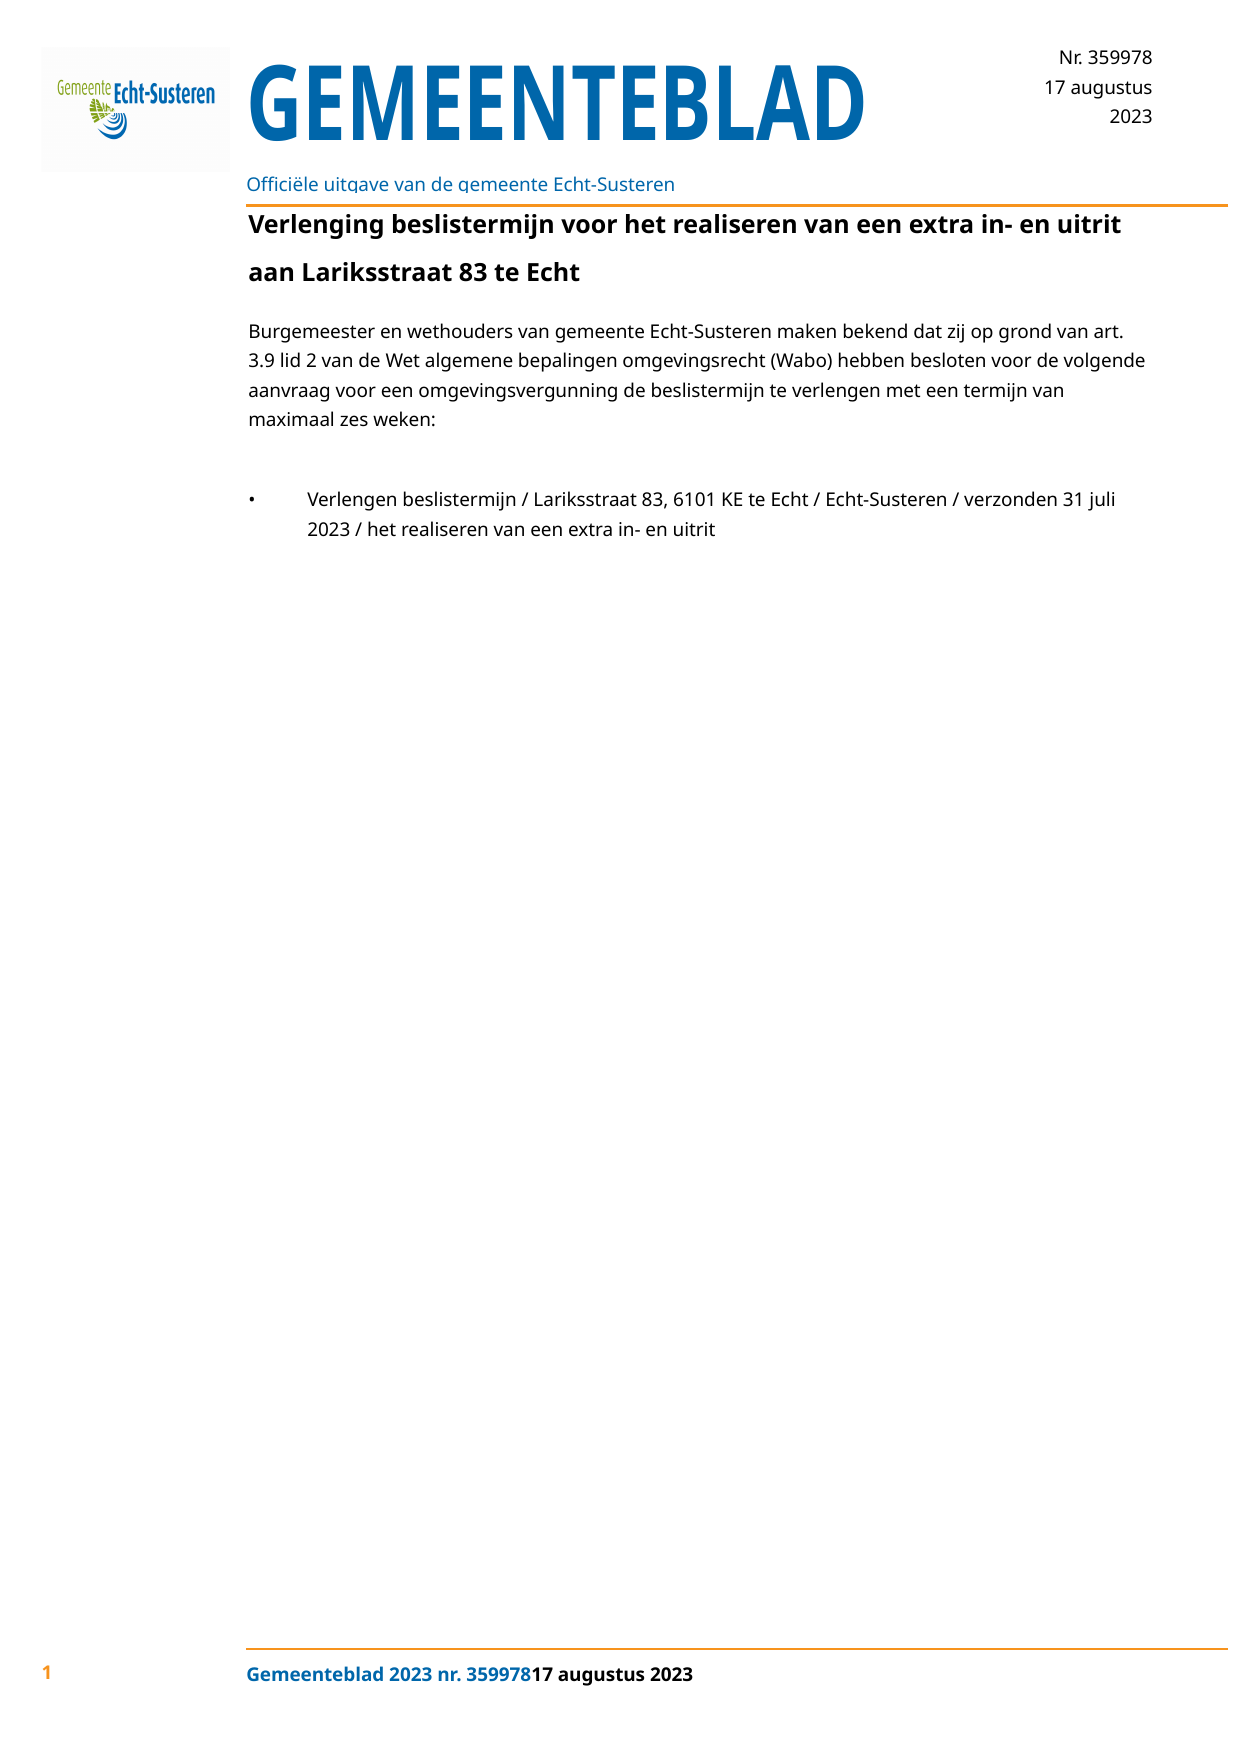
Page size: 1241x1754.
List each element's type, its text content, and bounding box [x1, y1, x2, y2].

text Verlenging beslistermijn voor het realiseren van een extra in- en uitrit aan Lariksstraat 83 te Echt [248, 207, 1152, 288]
text Burgemeester en wethouders van gemeente Echt-Susteren maken bekend dat zij op grond van art. 3.9 lid 2 van de Wet algemene bepalingen omgevingsrecht (Wabo) hebben besloten voor de volgende aanvraag voor een omgevingsvergunning de beslistermijn te verlengen met een termijn van maximaal zes weken: [248, 318, 1152, 432]
list Verlengen beslistermijn / Lariksstraat 83, 6101 KE te Echt / Echt-Susteren / verzonden 31 juli 2023 / het realiseren van een extra in- en uitrit [248, 487, 1152, 542]
picture [41, 47, 231, 172]
